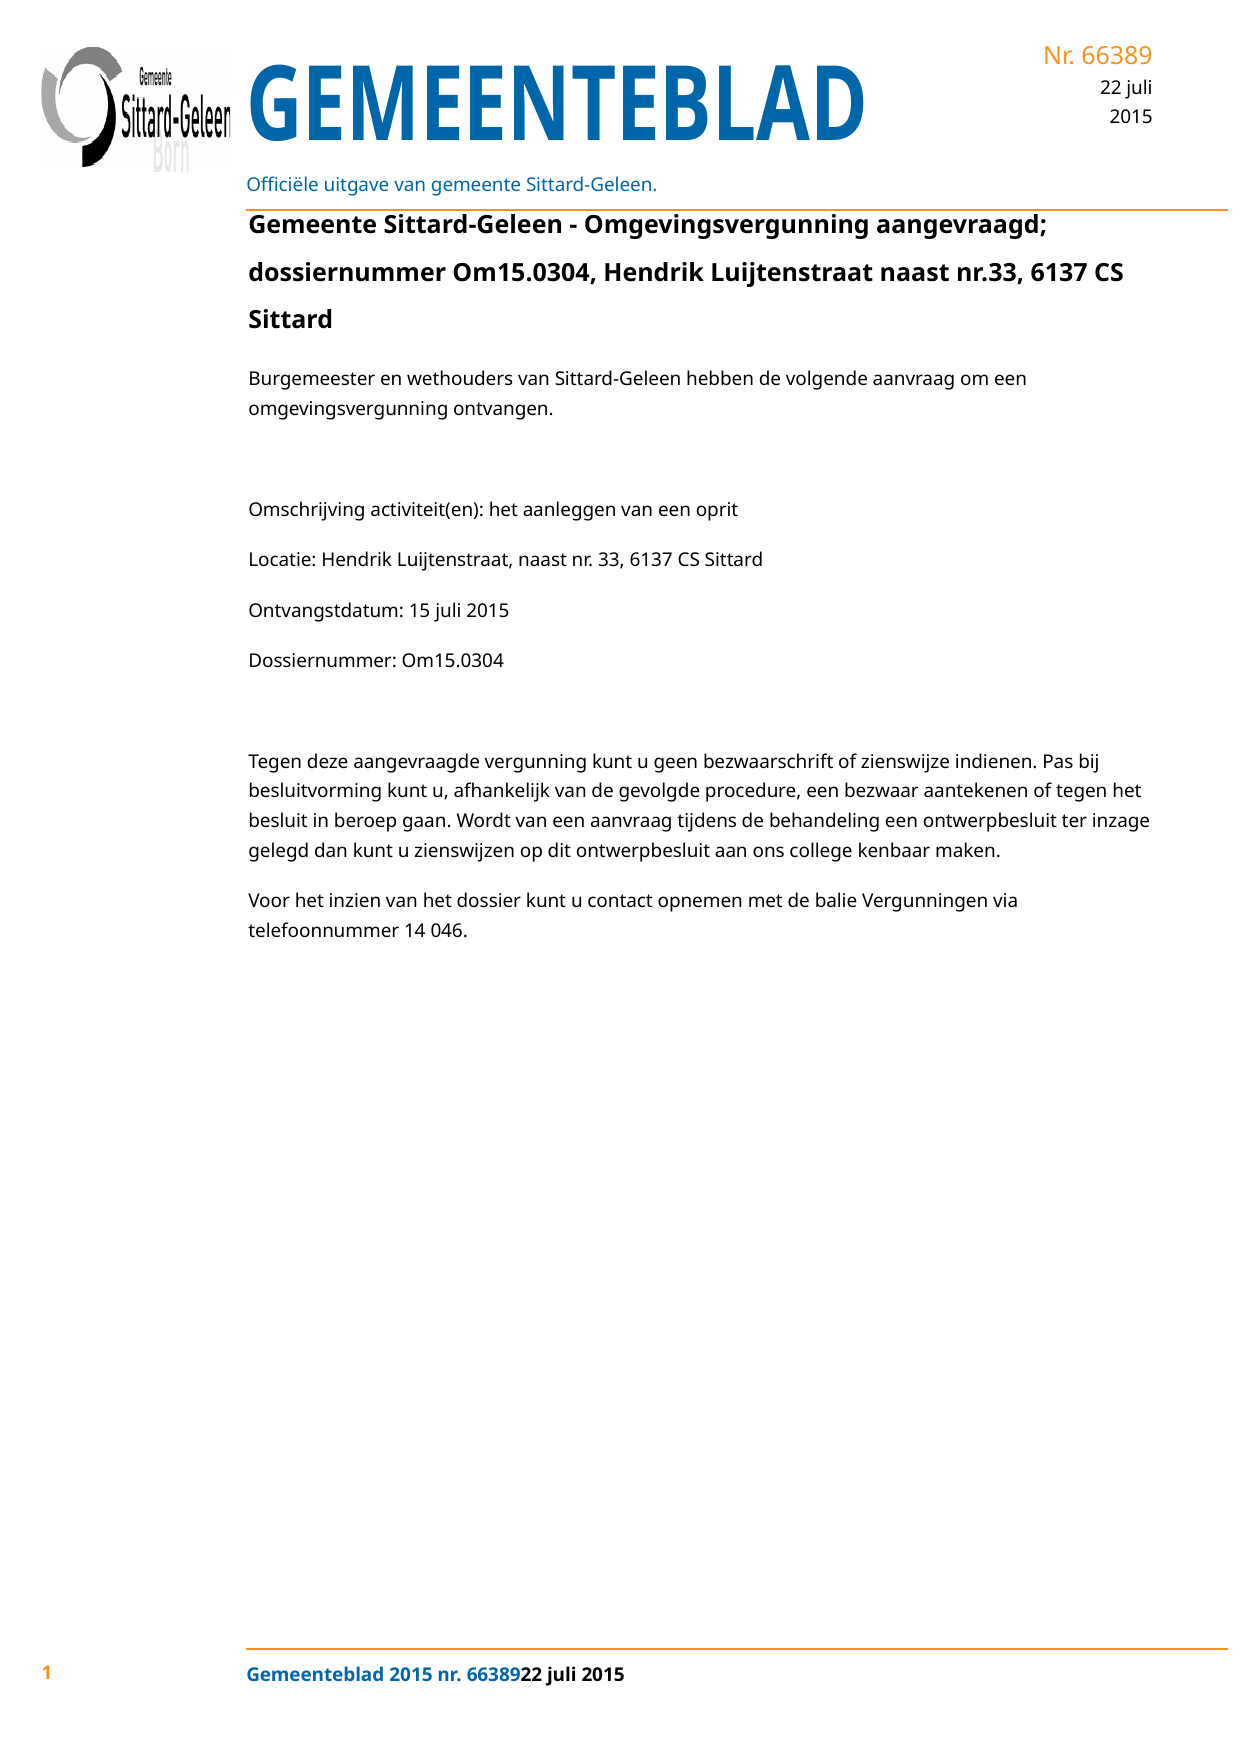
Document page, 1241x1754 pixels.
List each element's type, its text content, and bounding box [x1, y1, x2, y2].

text Tegen deze aangevraagde vergunning kunt u geen bezwaarschrift of zienswijze indienen. Pas bij besluitvorming kunt u, afhankelijk van de gevolgde procedure, een bezwaar aantekenen of tegen het besluit in beroep gaan. Wordt van een aanvraag tijdens de behandeling een ontwerpbesluit ter inzage gelegd dan kunt u zienswijzen op dit ontwerpbesluit aan ons college kenbaar maken. [248, 748, 1152, 862]
text Voor het inzien van het dossier kunt u contact opnemen met de balie Vergunningen via telefoonnummer 14 046. [248, 887, 1152, 942]
text Burgemeester en wethouders van Sittard-Geleen hebben de volgende aanvraag om een omgevingsvergunning ontvangen. [248, 366, 1152, 421]
text Gemeente Sittard-Geleen - Omgevingsvergunning aangevraagd; dossiernummer Om15.0304, Hendrik Luijtenstraat naast nr.33, 6137 CS Sittard [248, 211, 1152, 336]
text Dossiernummer: Om15.0304 [248, 647, 1152, 673]
text Locatie: Hendrik Luijtenstraat, naast nr. 33, 6137 CS Sittard [248, 546, 1152, 572]
picture [41, 47, 231, 172]
text Omschrijving activiteit(en): het aanleggen van een oprit [248, 496, 1152, 522]
text Ontvangstdatum: 15 juli 2015 [248, 597, 1152, 622]
